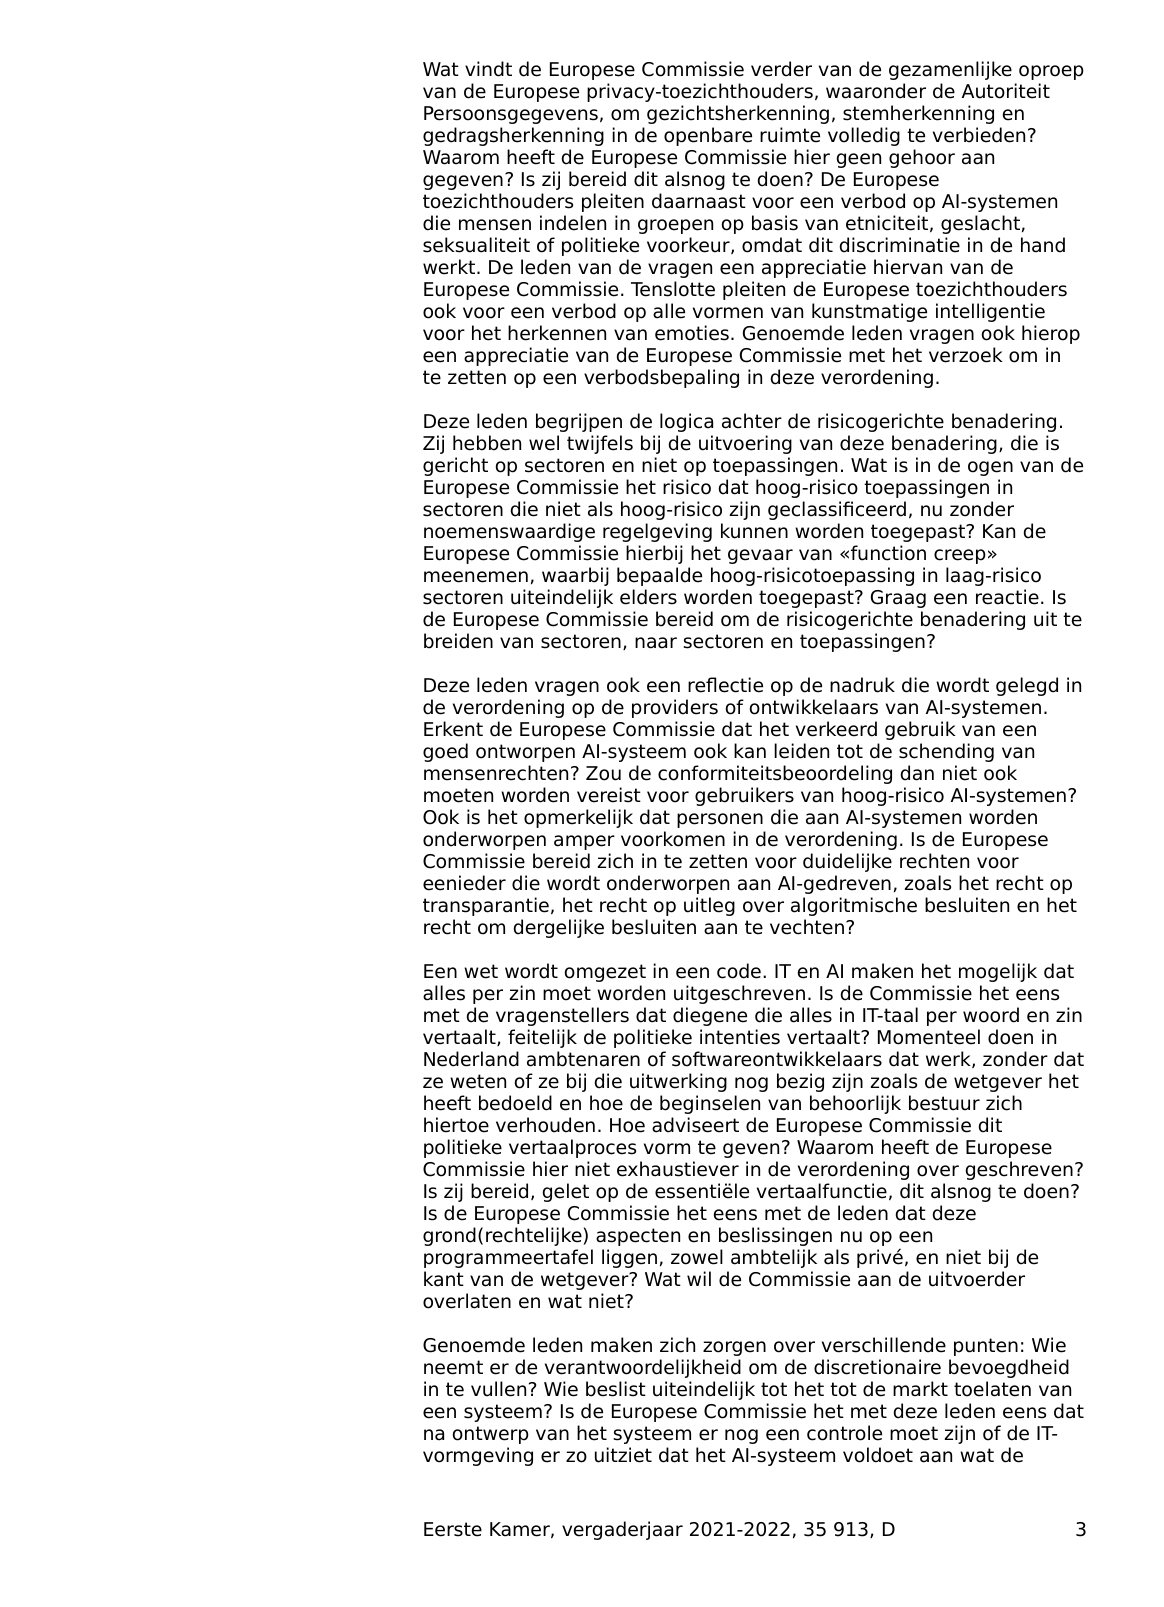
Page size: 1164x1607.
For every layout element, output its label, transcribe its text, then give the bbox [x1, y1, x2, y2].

text Deze leden begrijpen de logica achter de risicogerichte benadering. Zij hebben wel twijfels bij de uitvoering van deze benadering, die is gericht op sectoren en niet op toepassingen. Wat is in de ogen van de Europese Commissie het risico dat hoog-risico toepassingen in sectoren die niet als hoog-risico zijn geclassificeerd, nu zonder noemenswaardige regelgeving kunnen worden toegepast? Kan de Europese Commissie hierbij het gevaar van «function creep» meenemen, waarbij bepaalde hoog-risicotoepassing in laag-risico sectoren uiteindelijk elders worden toegepast? Graag een reactie. Is de Europese Commissie bereid om de risicogerichte benadering uit te breiden van sectoren, naar sectoren en toepassingen? [422, 411, 1087, 653]
text Een wet wordt omgezet in een code. IT en AI maken het mogelijk dat alles per zin moet worden uitgeschreven. Is de Commissie het eens met de vragenstellers dat diegene die alles in IT-taal per woord en zin vertaalt, feitelijk de politieke intenties vertaalt? Momenteel doen in Nederland ambtenaren of softwareontwikkelaars dat werk, zonder dat ze weten of ze bij die uitwerking nog bezig zijn zoals de wetgever het heeft bedoeld en hoe de beginselen van behoorlijk bestuur zich hiertoe verhouden. Hoe adviseert de Europese Commissie dit politieke vertaalproces vorm te geven? Waarom heeft de Europese Commissie hier niet exhaustiever in de verordening over geschreven? Is zij bereid, gelet op de essentiële vertaalfunctie, dit alsnog te doen? Is de Europese Commissie het eens met de leden dat deze grond(rechtelijke) aspecten en beslissingen nu op een programmeertafel liggen, zowel ambtelijk als privé, en niet bij de kant van de wetgever? Wat wil de Commissie aan de uitvoerder overlaten en wat niet? [422, 961, 1087, 1312]
text Genoemde leden maken zich zorgen over verschillende punten: Wie neemt er de verantwoordelijkheid om de discretionaire bevoegdheid in te vullen? Wie beslist uiteindelijk tot het tot de markt toelaten van een systeem? Is de Europese Commissie het met deze leden eens dat na ontwerp van het systeem er nog een controle moet zijn of de IT-vormgeving er zo uitziet dat het AI-systeem voldoet aan wat de [422, 1335, 1087, 1467]
text Deze leden vragen ook een reflectie op de nadruk die wordt gelegd in de verordening op de providers of ontwikkelaars van AI-systemen. Erkent de Europese Commissie dat het verkeerd gebruik van een goed ontworpen AI-systeem ook kan leiden tot de schending van mensenrechten? Zou de conformiteitsbeoordeling dan niet ook moeten worden vereist voor gebruikers van hoog-risico AI-systemen? Ook is het opmerkelijk dat personen die aan AI-systemen worden onderworpen amper voorkomen in de verordening. Is de Europese Commissie bereid zich in te zetten voor duidelijke rechten voor eenieder die wordt onderworpen aan AI-gedreven, zoals het recht op transparantie, het recht op uitleg over algoritmische besluiten en het recht om dergelijke besluiten aan te vechten? [422, 675, 1087, 939]
text Wat vindt de Europese Commissie verder van de gezamenlijke oproep van de Europese privacy-toezichthouders, waaronder de Autoriteit Persoonsgegevens, om gezichtsherkenning, stemherkenning en gedragsherkenning in de openbare ruimte volledig te verbieden? Waarom heeft de Europese Commissie hier geen gehoor aan gegeven? Is zij bereid dit alsnog te doen? De Europese toezichthouders pleiten daarnaast voor een verbod op AI-systemen die mensen indelen in groepen op basis van etniciteit, geslacht, seksualiteit of politieke voorkeur, omdat dit discriminatie in de hand werkt. De leden van de vragen een appreciatie hiervan van de Europese Commissie. Tenslotte pleiten de Europese toezichthouders ook voor een verbod op alle vormen van kunstmatige intelligentie voor het herkennen van emoties. Genoemde leden vragen ook hierop een appreciatie van de Europese Commissie met het verzoek om in te zetten op een verbodsbepaling in deze verordening. [422, 59, 1087, 389]
